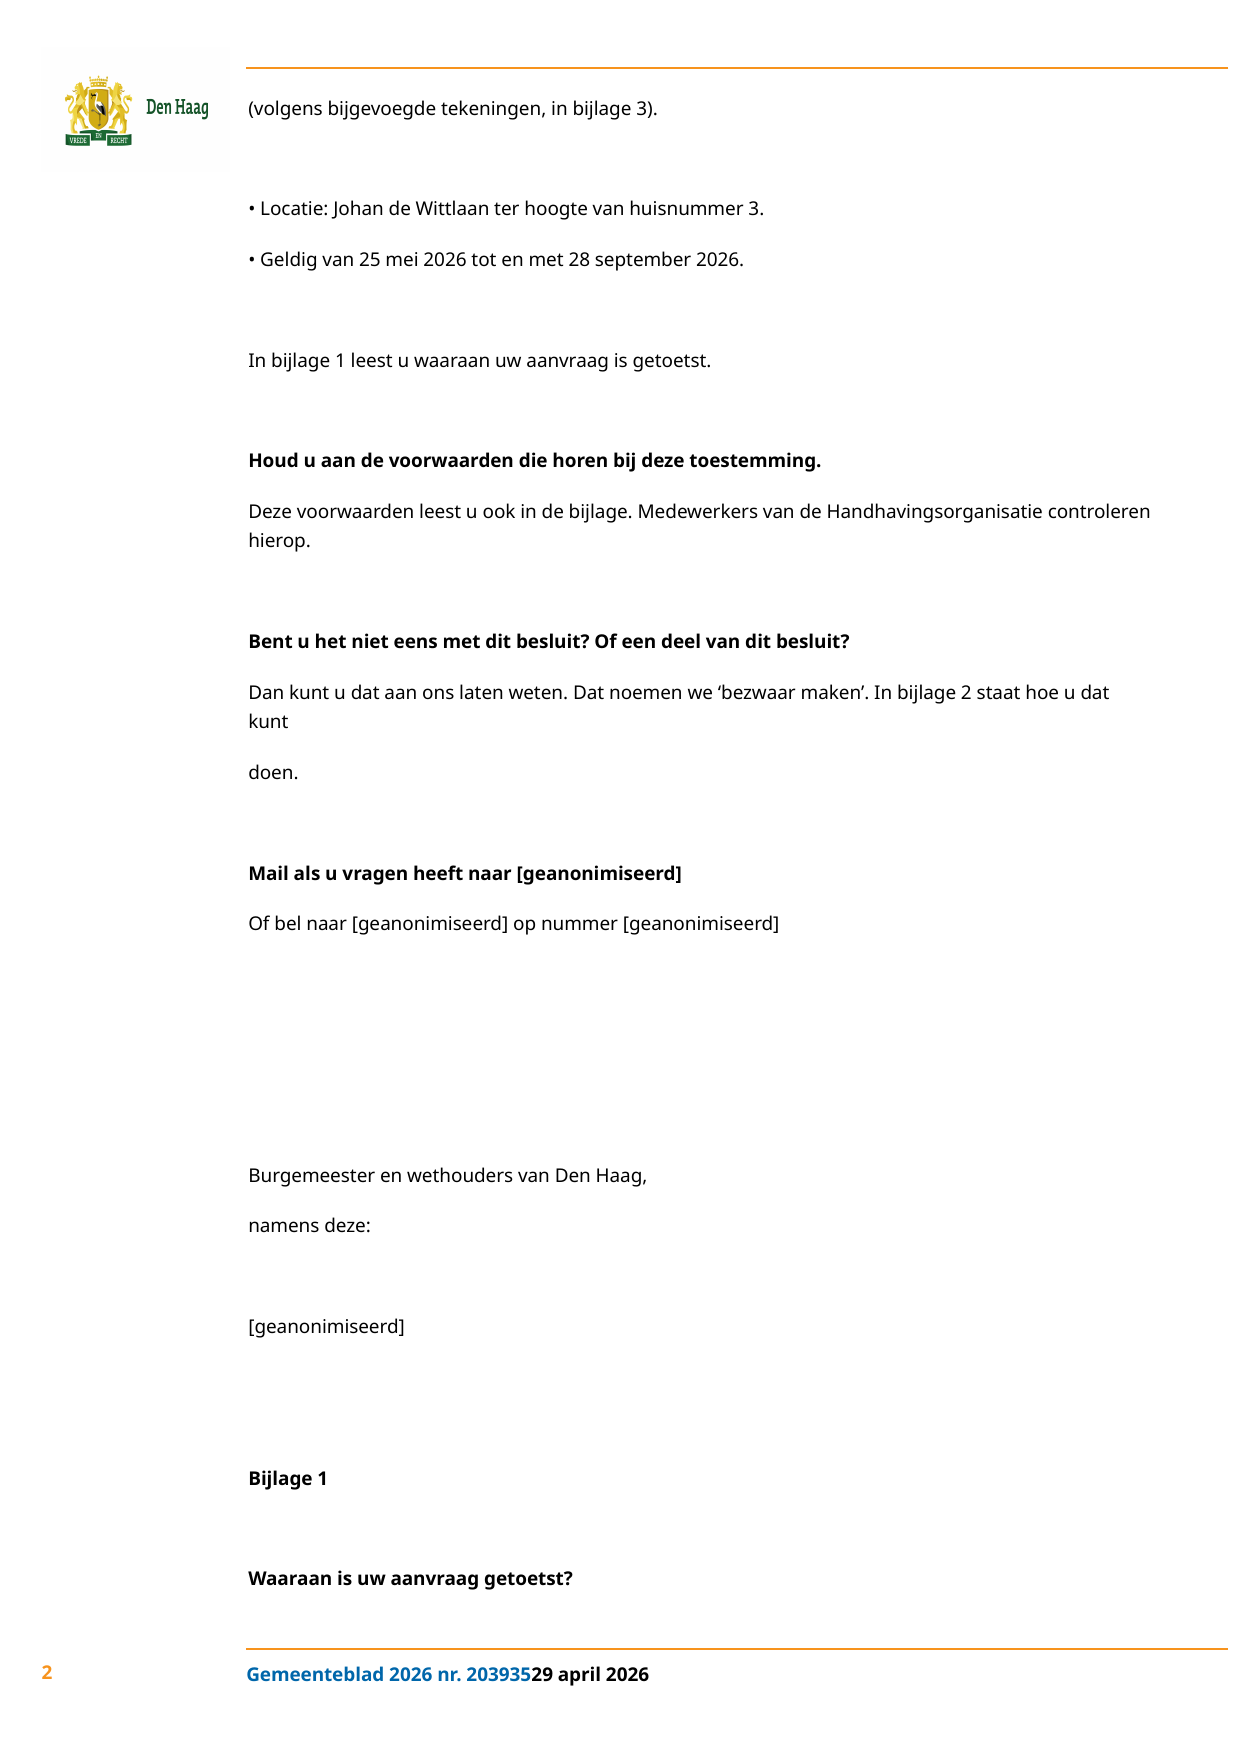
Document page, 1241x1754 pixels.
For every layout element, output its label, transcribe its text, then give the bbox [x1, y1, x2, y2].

picture [41, 47, 231, 172]
text Deze voorwaarden leest u ook in de bijlage. Medewerkers van de Handhavingsorganisatie controleren hierop. [248, 498, 1152, 553]
text Mail als u vragen heeft naar [geanonimiseerd] [248, 860, 1152, 886]
text doen. [248, 759, 1152, 785]
text Dan kunt u dat aan ons laten weten. Dat noemen we ‘bezwaar maken’. In bijlage 2 staat hoe u dat kunt [248, 679, 1152, 734]
text [geanonimiseerd] [248, 1313, 1152, 1339]
text • Locatie: Johan de Wittlaan ter hoogte van huisnummer 3. [248, 196, 1152, 221]
text Burgemeester en wethouders van Den Haag, [248, 1162, 1152, 1188]
text namens deze: [248, 1213, 1152, 1238]
text • Geldig van 25 mei 2026 tot en met 28 september 2026. [248, 246, 1152, 272]
text (volgens bijgevoegde tekeningen, in bijlage 3). [248, 95, 1152, 121]
text Waaraan is uw aanvraag getoetst? [248, 1566, 1152, 1591]
text In bijlage 1 leest u waaraan uw aanvraag is getoetst. [248, 347, 1152, 373]
text Bijlage 1 [248, 1465, 1152, 1491]
text Houd u aan de voorwaarden die horen bij deze toestemming. [248, 448, 1152, 473]
text Bent u het niet eens met dit besluit? Of een deel van dit besluit? [248, 628, 1152, 654]
text Of bel naar [geanonimiseerd] op nummer [geanonimiseerd] [248, 910, 1152, 936]
